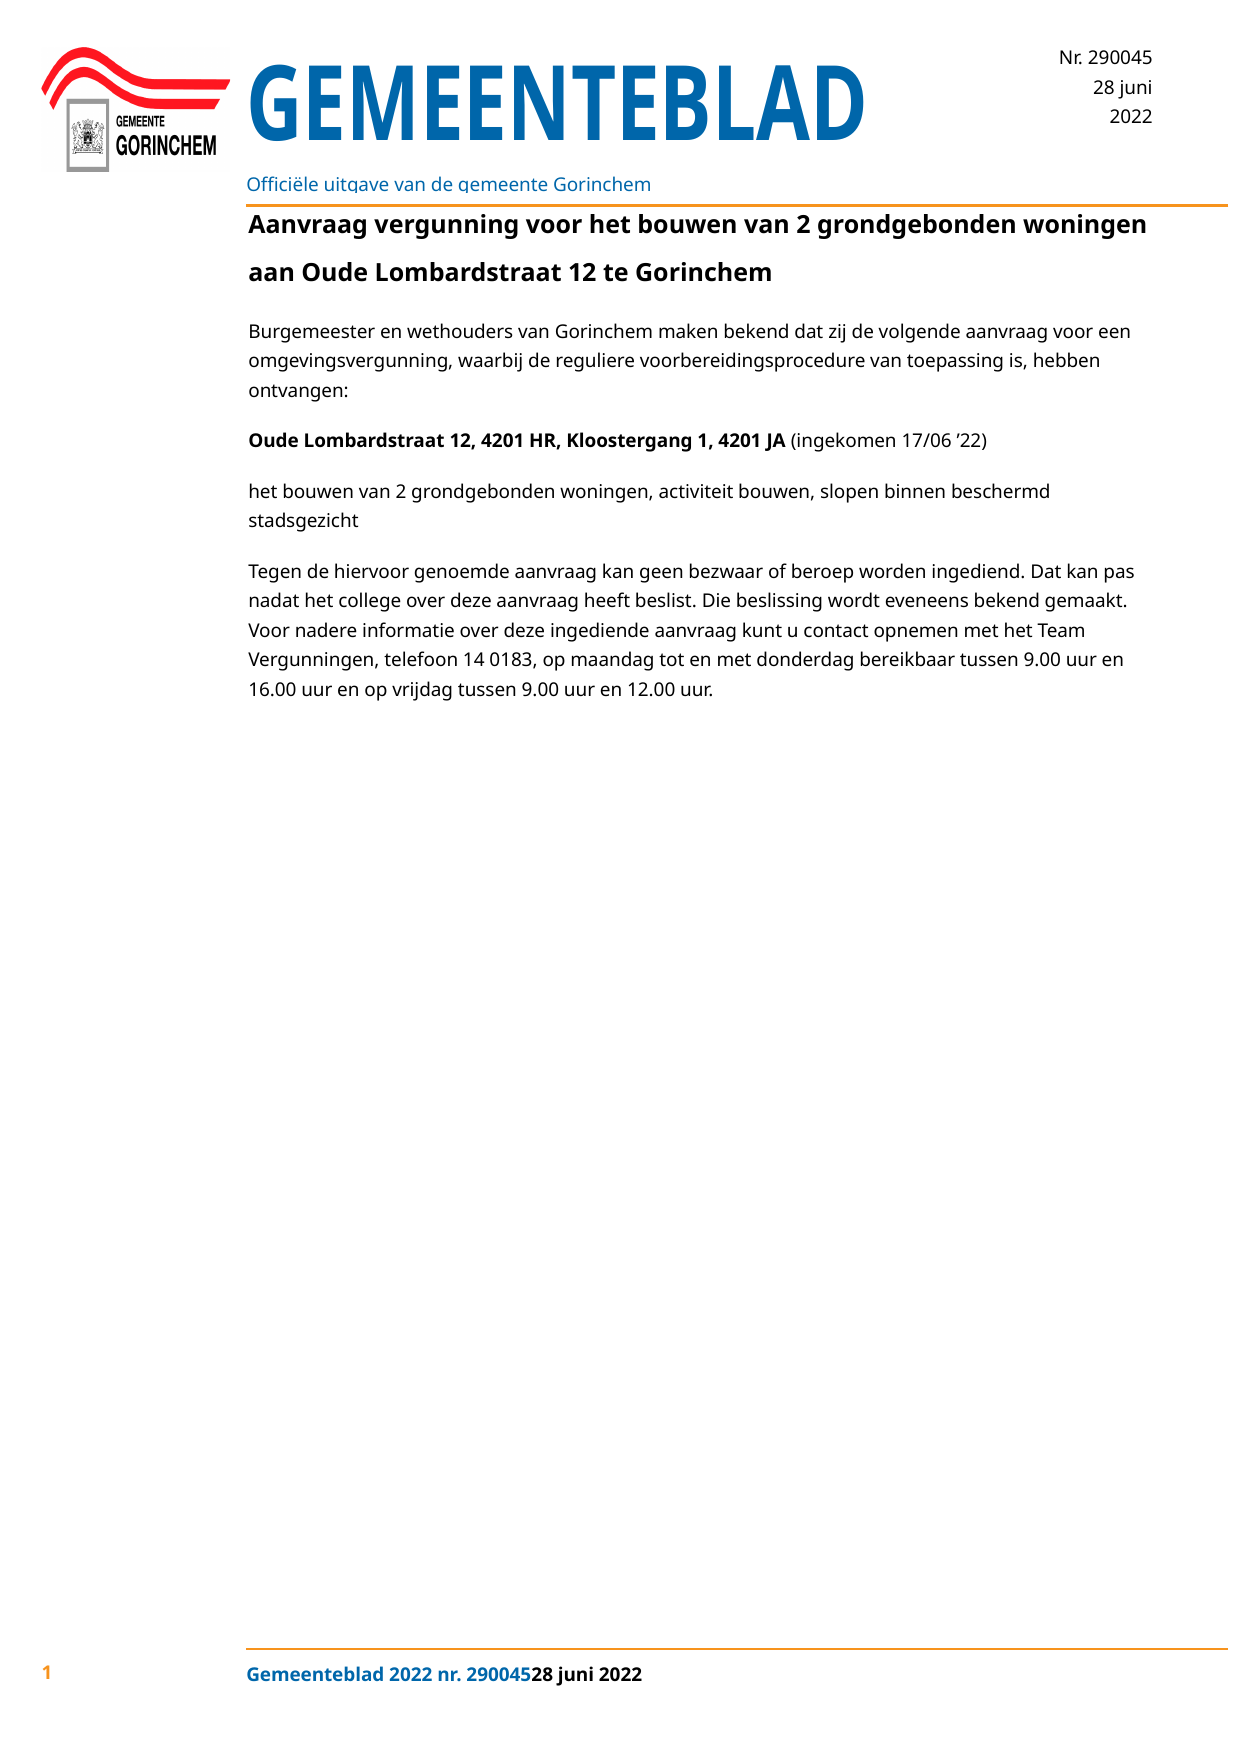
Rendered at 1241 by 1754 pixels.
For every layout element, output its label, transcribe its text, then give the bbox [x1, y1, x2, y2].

text Oude Lombardstraat 12, 4201 HR, Kloostergang 1, 4201 JA (ingekomen 17/06 ’22) [248, 427, 1152, 453]
text Tegen de hiervoor genoemde aanvraag kan geen bezwaar of beroep worden ingediend. Dat kan pas nadat het college over deze aanvraag heeft beslist. Die beslissing wordt eveneens bekend gemaakt. Voor nadere informatie over deze ingediende aanvraag kunt u contact opnemen met het Team Vergunningen, telefoon 14 0183, op maandag tot en met donderdag bereikbaar tussen 9.00 uur en 16.00 uur en op vrijdag tussen 9.00 uur en 12.00 uur. [248, 558, 1152, 702]
text Aanvraag vergunning voor het bouwen van 2 grondgebonden woningen aan Oude Lombardstraat 12 te Gorinchem [248, 207, 1152, 288]
picture [41, 47, 231, 172]
text Burgemeester en wethouders van Gorinchem maken bekend dat zij de volgende aanvraag voor een omgevingsvergunning, waarbij de reguliere voorbereidingsprocedure van toepassing is, hebben ontvangen: [248, 318, 1152, 403]
text het bouwen van 2 grondgebonden woningen, activiteit bouwen, slopen binnen beschermd stadsgezicht [248, 478, 1152, 533]
